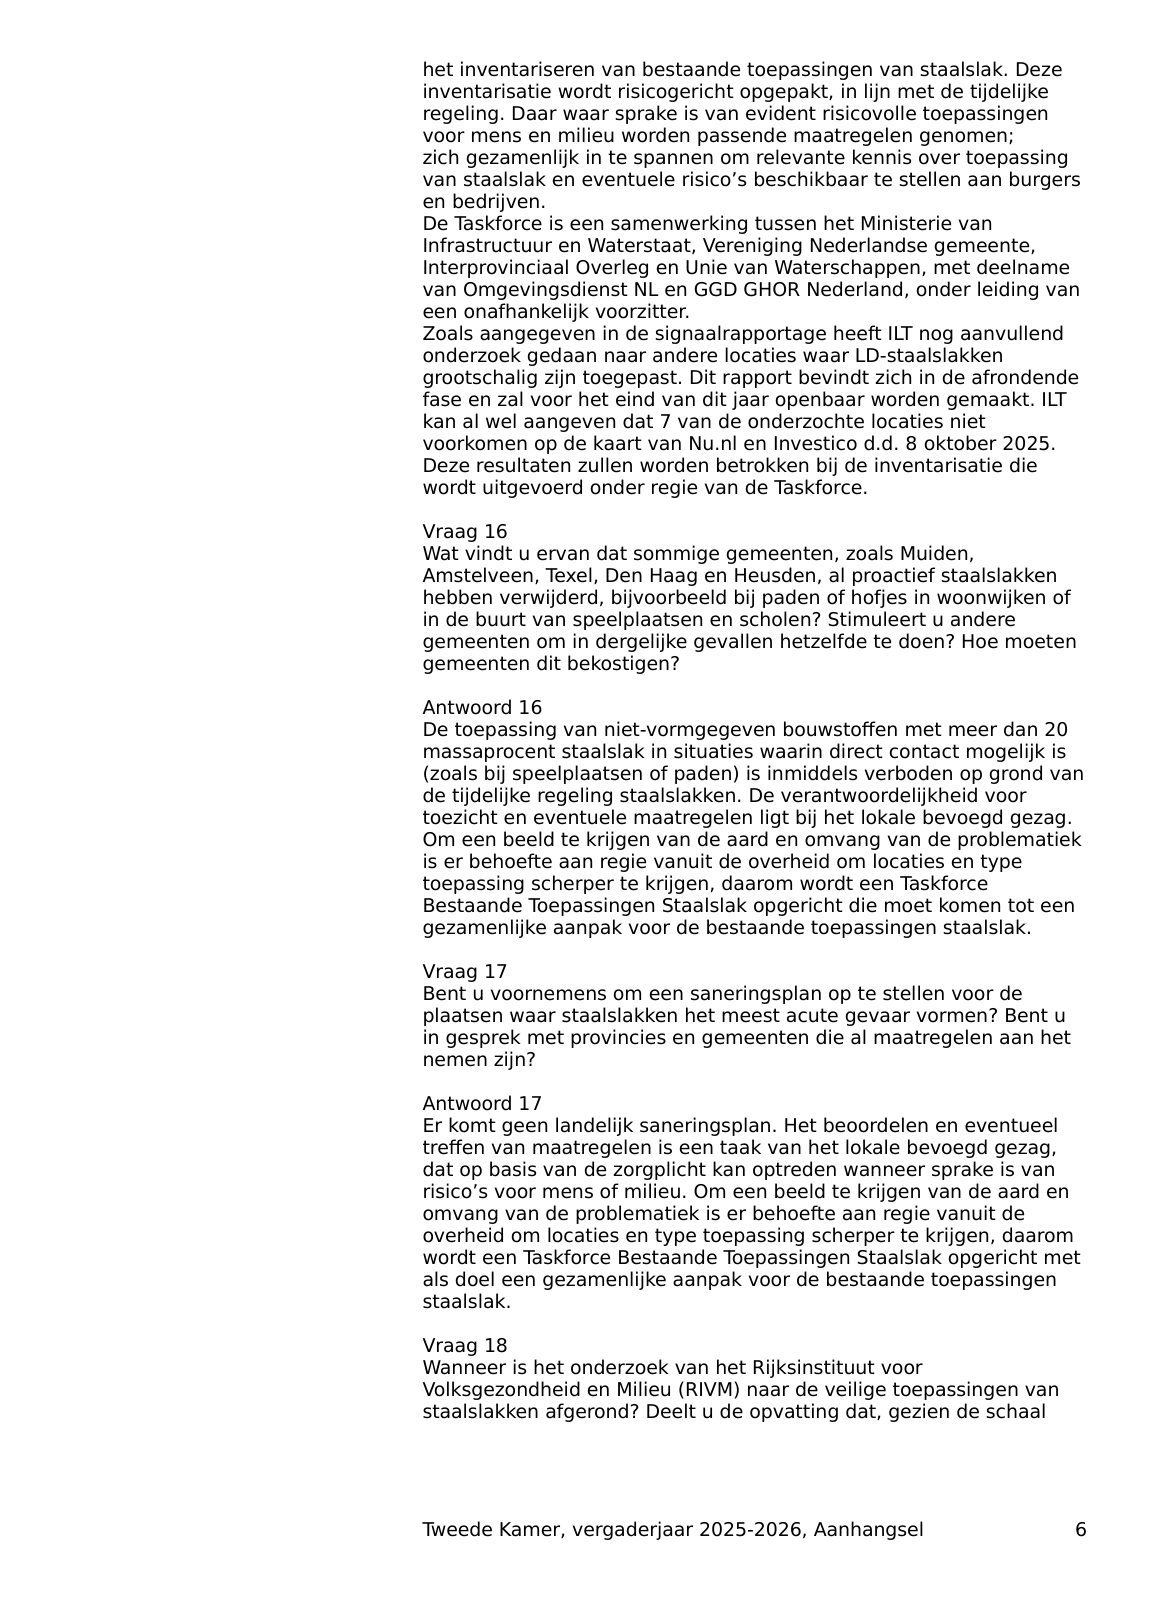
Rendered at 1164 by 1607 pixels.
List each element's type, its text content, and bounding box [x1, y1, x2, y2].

text Zoals aangegeven in de signaalrapportage heeft ILT nog aanvullend onderzoek gedaan naar andere locaties waar LD-staalslakken grootschalig zijn toegepast. Dit rapport bevindt zich in de afrondende fase en zal voor het eind van dit jaar openbaar worden gemaakt. ILT kan al wel aangeven dat 7 van de onderzochte locaties niet voorkomen op de kaart van Nu.nl en Investico d.d. 8 oktober 2025. Deze resultaten zullen worden betrokken bij de inventarisatie die wordt uitgevoerd onder regie van de Taskforce. [422, 323, 1087, 499]
text Wanneer is het onderzoek van het Rijksinstituut voor Volksgezondheid en Milieu (RIVM) naar de veilige toepassingen van staalslakken afgerond? Deelt u de opvatting dat, gezien de schaal [422, 1357, 1087, 1423]
text Antwoord 17 [422, 1093, 1087, 1115]
text Vraag 16 [422, 521, 1087, 543]
text De Taskforce is een samenwerking tussen het Ministerie van Infrastructuur en Waterstaat, Vereniging Nederlandse gemeente, Interprovinciaal Overleg en Unie van Waterschappen, met deelname van Omgevingsdienst NL en GGD GHOR Nederland, onder leiding van een onafhankelijk voorzitter. [422, 213, 1087, 323]
text zich gezamenlijk in te spannen om relevante kennis over toepassing van staalslak en eventuele risico’s beschikbaar te stellen aan burgers en bedrijven. [422, 147, 1087, 213]
text De toepassing van niet-vormgegeven bouwstoffen met meer dan 20 massaprocent staalslak in situaties waarin direct contact mogelijk is (zoals bij speelplaatsen of paden) is inmiddels verboden op grond van de tijdelijke regeling staalslakken. De verantwoordelijkheid voor toezicht en eventuele maatregelen ligt bij het lokale bevoegd gezag. Om een beeld te krijgen van de aard en omvang van de problematiek is er behoefte aan regie vanuit de overheid om locaties en type toepassing scherper te krijgen, daarom wordt een Taskforce Bestaande Toepassingen Staalslak opgericht die moet komen tot een gezamenlijke aanpak voor de bestaande toepassingen staalslak. [422, 719, 1087, 939]
text Wat vindt u ervan dat sommige gemeenten, zoals Muiden, Amstelveen, Texel, Den Haag en Heusden, al proactief staalslakken hebben verwijderd, bijvoorbeeld bij paden of hofjes in woonwijken of in de buurt van speelplaatsen en scholen? Stimuleert u andere gemeenten om in dergelijke gevallen hetzelfde te doen? Hoe moeten gemeenten dit bekostigen? [422, 543, 1087, 675]
text het inventariseren van bestaande toepassingen van staalslak. Deze inventarisatie wordt risicogericht opgepakt, in lijn met de tijdelijke regeling. Daar waar sprake is van evident risicovolle toepassingen voor mens en milieu worden passende maatregelen genomen; [422, 59, 1087, 147]
text Vraag 18 [422, 1335, 1087, 1357]
text Antwoord 16 [422, 697, 1087, 719]
text Bent u voornemens om een saneringsplan op te stellen voor de plaatsen waar staalslakken het meest acute gevaar vormen? Bent u in gesprek met provincies en gemeenten die al maatregelen aan het nemen zijn? [422, 983, 1087, 1071]
text Er komt geen landelijk saneringsplan. Het beoordelen en eventueel treffen van maatregelen is een taak van het lokale bevoegd gezag, dat op basis van de zorgplicht kan optreden wanneer sprake is van risico’s voor mens of milieu. Om een beeld te krijgen van de aard en omvang van de problematiek is er behoefte aan regie vanuit de overheid om locaties en type toepassing scherper te krijgen, daarom wordt een Taskforce Bestaande Toepassingen Staalslak opgericht met als doel een gezamenlijke aanpak voor de bestaande toepassingen staalslak. [422, 1115, 1087, 1313]
text Vraag 17 [422, 961, 1087, 983]
